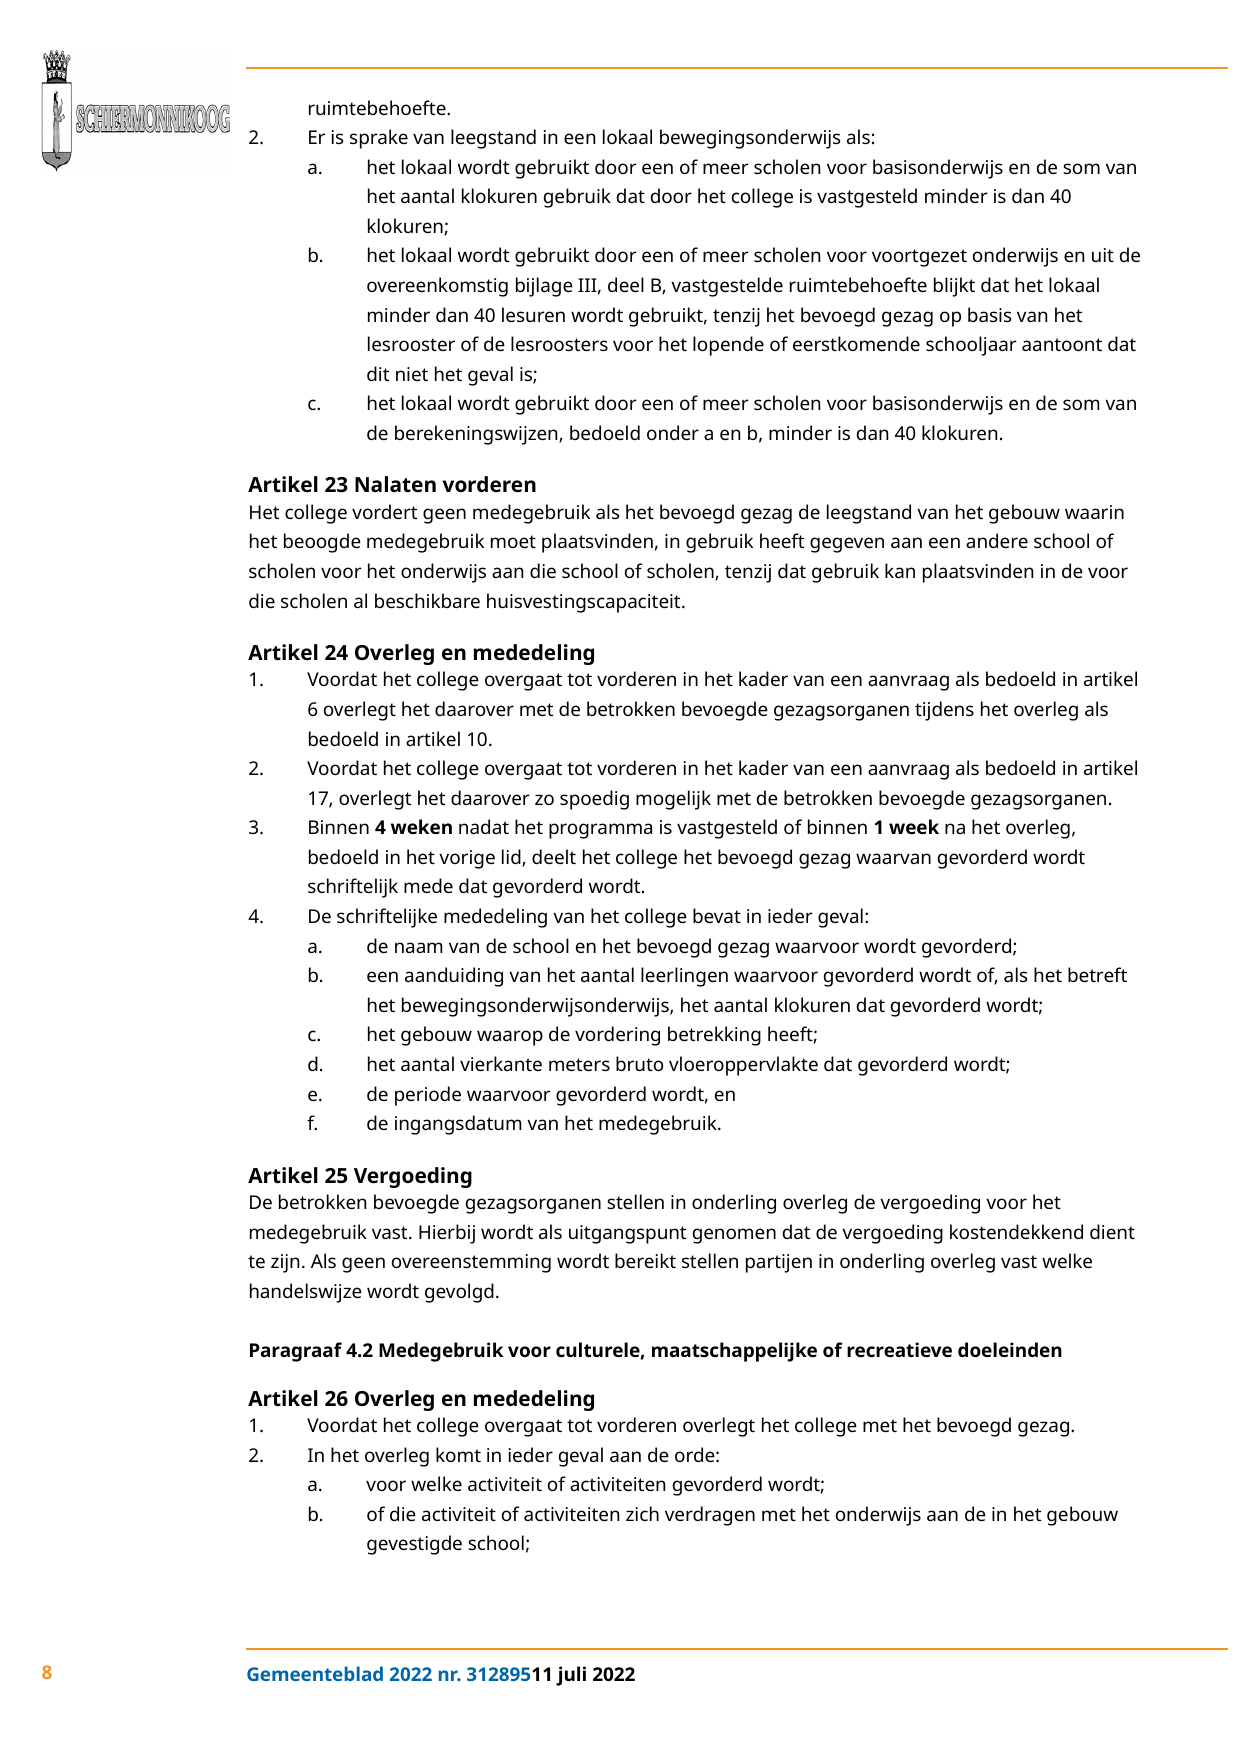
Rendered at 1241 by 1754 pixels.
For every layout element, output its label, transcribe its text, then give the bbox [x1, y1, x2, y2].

list Voordat het college overgaat tot vorderen in het kader van een aanvraag als bedoeld in artikel 6 overlegt het daarover met de betrokken bevoegde gezagsorganen tijdens het overleg als bedoeld in artikel 10. [248, 667, 1152, 752]
text Het college vordert geen medegebruik als het bevoegd gezag de leegstand van het gebouw waarin het beoogde medegebruik moet plaatsvinden, in gebruik heeft gegeven aan een andere school of scholen voor het onderwijs aan die school of scholen, tenzij dat gebruik kan plaatsvinden in de voor die scholen al beschikbare huisvestingscapaciteit. [248, 499, 1152, 613]
list Er is sprake van leegstand in een lokaal bewegingsonderwijs als: [248, 124, 1152, 150]
list het lokaal wordt gebruikt door een of meer scholen voor basisonderwijs en de som van de berekeningswijzen, bedoeld onder a en b, minder is dan 40 klokuren. [307, 391, 1152, 446]
list of die activiteit of activiteiten zich verdragen met het onderwijs aan de in het gebouw gevestigde school; [307, 1501, 1152, 1556]
list het lokaal wordt gebruikt door een of meer scholen voor voortgezet onderwijs en uit de overeenkomstig bijlage III, deel B, vastgestelde ruimtebehoefte blijkt dat het lokaal minder dan 40 lesuren wordt gebruikt, tenzij het bevoegd gezag op basis van het lesrooster of de lesroosters voor het lopende of eerstkomende schooljaar aantoont dat dit niet het geval is; [307, 243, 1152, 387]
list In het overleg komt in ieder geval aan de orde: [248, 1442, 1152, 1467]
text Paragraaf 4.2 Medegebruik voor culturele, maatschappelijke of recreatieve doeleinden [248, 1337, 1152, 1363]
list het gebouw waarop de vordering betrekking heeft; [307, 1022, 1152, 1047]
list het aantal vierkante meters bruto vloeroppervlakte dat gevorderd wordt; [307, 1051, 1152, 1077]
list een aanduiding van het aantal leerlingen waarvoor gevorderd wordt of, als het betreft het bewegingsonderwijsonderwijs, het aantal klokuren dat gevorderd wordt; [307, 962, 1152, 1018]
text Artikel 26 Overleg en mededeling [248, 1384, 1152, 1412]
list de periode waarvoor gevorderd wordt, en [307, 1081, 1152, 1107]
list Voordat het college overgaat tot vorderen in het kader van een aanvraag als bedoeld in artikel 17, overlegt het daarover zo spoedig mogelijk met de betrokken bevoegde gezagsorganen. [248, 755, 1152, 811]
text Artikel 23 Nalaten vorderen [248, 471, 1152, 499]
list het lokaal wordt gebruikt door een of meer scholen voor basisonderwijs en de som van het aantal klokuren gebruik dat door het college is vastgesteld minder is dan 40 klokuren; [307, 154, 1152, 239]
text Artikel 25 Vergoeding [248, 1161, 1152, 1189]
list de naam van de school en het bevoegd gezag waarvoor wordt gevorderd; [307, 933, 1152, 959]
list ruimtebehoefte. [248, 95, 1152, 121]
text Artikel 24 Overleg en mededeling [248, 638, 1152, 667]
picture [41, 47, 231, 172]
list de ingangsdatum van het medegebruik. [307, 1110, 1152, 1136]
list Voordat het college overgaat tot vorderen overlegt het college met het bevoegd gezag. [248, 1412, 1152, 1438]
list voor welke activiteit of activiteiten gevorderd wordt; [307, 1471, 1152, 1497]
text De betrokken bevoegde gezagsorganen stellen in onderling overleg de vergoeding voor het medegebruik vast. Hierbij wordt als uitgangspunt genomen dat de vergoeding kostendekkend dient te zijn. Als geen overeenstemming wordt bereikt stellen partijen in onderling overleg vast welke handelswijze wordt gevolgd. [248, 1189, 1152, 1304]
list Binnen 4 weken nadat het programma is vastgesteld of binnen 1 week na het overleg, bedoeld in het vorige lid, deelt het college het bevoegd gezag waarvan gevorderd wordt schriftelijk mede dat gevorderd wordt. [248, 814, 1152, 899]
list De schriftelijke mededeling van het college bevat in ieder geval: [248, 903, 1152, 929]
